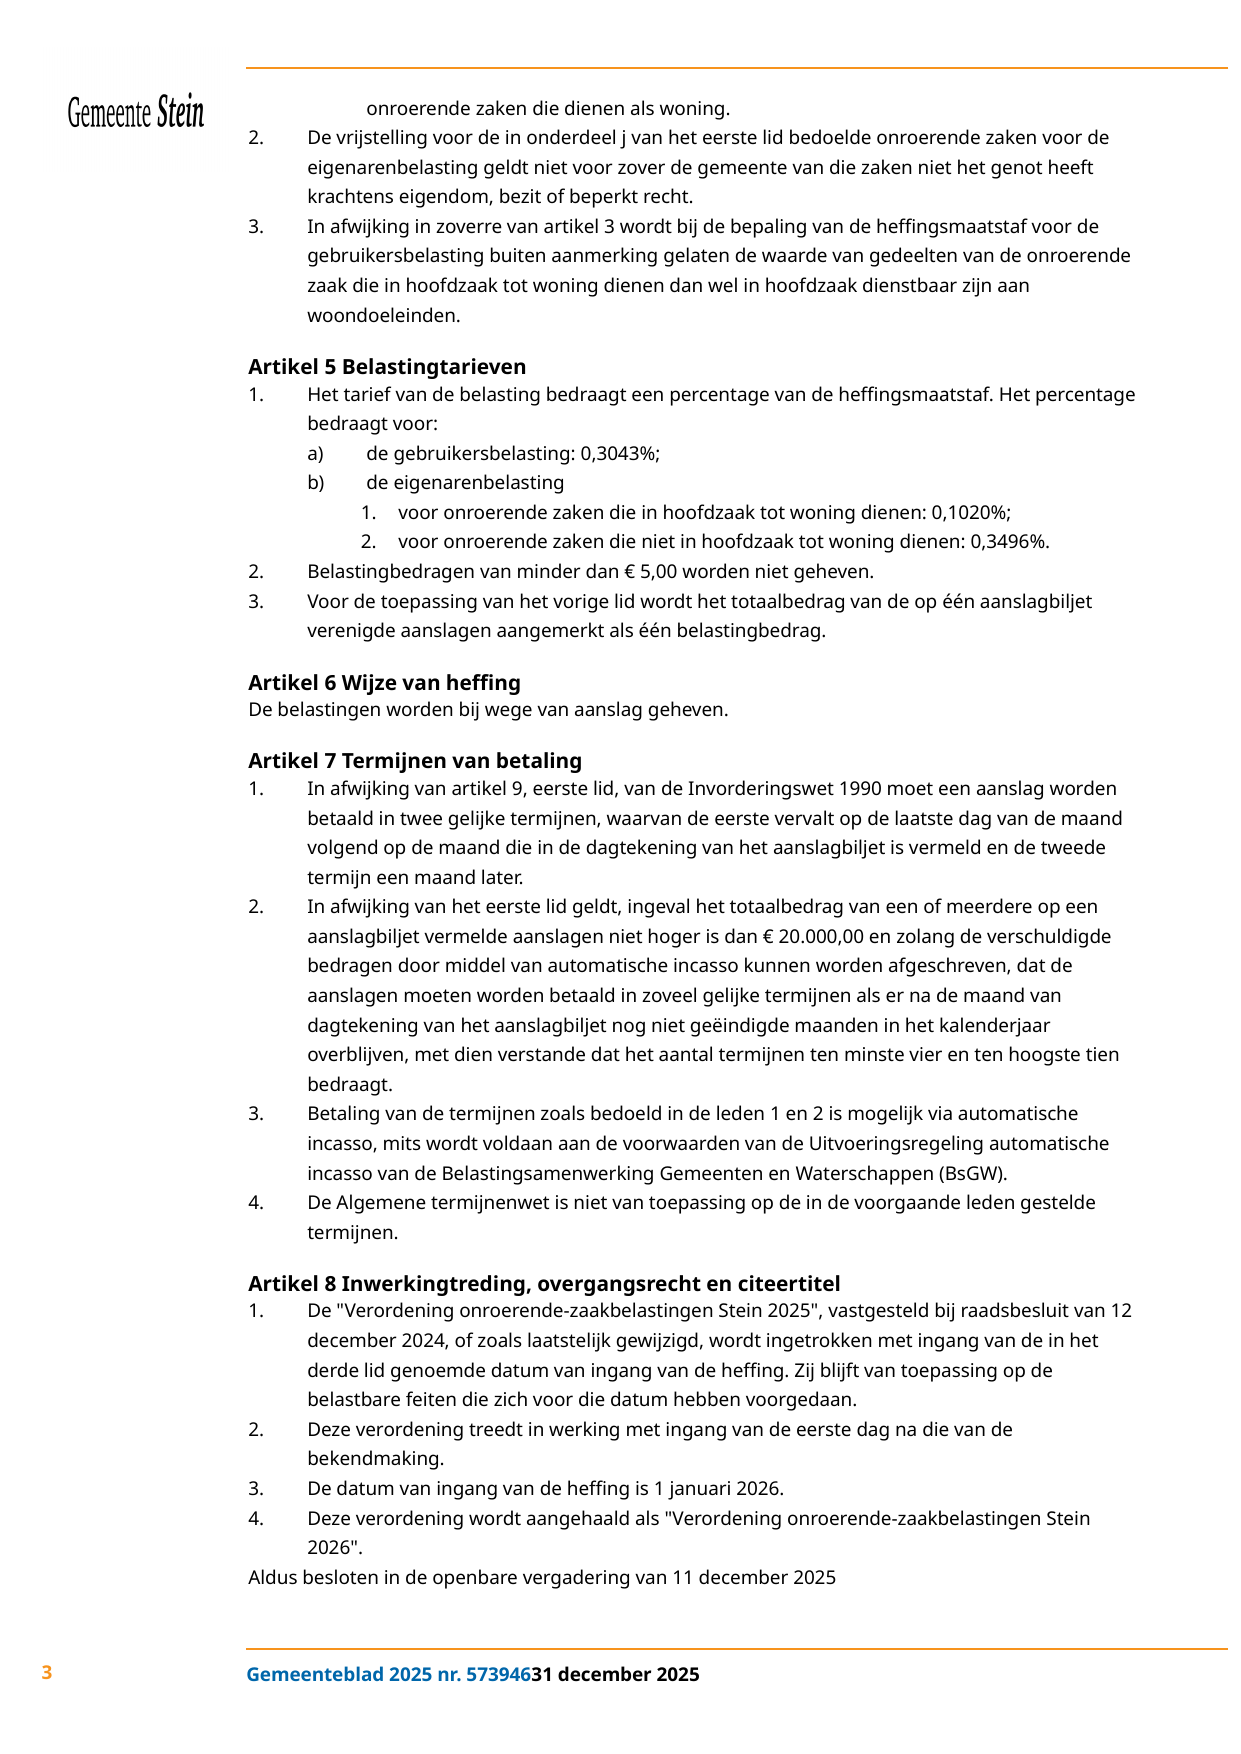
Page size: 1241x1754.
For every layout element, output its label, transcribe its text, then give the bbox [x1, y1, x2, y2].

text Artikel 7 Termijnen van betaling [248, 747, 1152, 775]
list De vrijstelling voor de in onderdeel j van het eerste lid bedoelde onroerende zaken voor de eigenarenbelasting geldt niet voor zover de gemeente van die zaken niet het genot heeft krachtens eigendom, bezit of beperkt recht. [248, 124, 1152, 209]
list onroerende zaken die dienen als woning. [307, 95, 1152, 121]
list In afwijking in zoverre van artikel 3 wordt bij de bepaling van de heffingsmaatstaf voor de gebruikersbelasting buiten aanmerking gelaten de waarde van gedeelten van de onroerende zaak die in hoofdzaak tot woning dienen dan wel in hoofdzaak dienstbaar zijn aan woondoeleinden. [248, 213, 1152, 328]
list Deze verordening treedt in werking met ingang van de eerste dag na die van de bekendmaking. [248, 1416, 1152, 1471]
text Artikel 6 Wijze van heffing [248, 668, 1152, 696]
list De "Verordening onroerende-zaakbelastingen Stein 2025", vastgesteld bij raadsbesluit van 12 december 2024, of zoals laatstelijk gewijzigd, wordt ingetrokken met ingang van de in het derde lid genoemde datum van ingang van de heffing. Zij blijft van toepassing op de belastbare feiten die zich voor die datum hebben voorgedaan. [248, 1298, 1152, 1412]
text Artikel 5 Belastingtarieven [248, 352, 1152, 381]
list Voor de toepassing van het vorige lid wordt het totaalbedrag van de op één aanslagbiljet verenigde aanslagen aangemerkt als één belastingbedrag. [248, 588, 1152, 643]
list de gebruikersbelasting: 0,3043%; [307, 440, 1152, 466]
list In afwijking van het eerste lid geldt, ingeval het totaalbedrag van een of meerdere op een aanslagbiljet vermelde aanslagen niet hoger is dan € 20.000,00 en zolang de verschuldigde bedragen door middel van automatische incasso kunnen worden afgeschreven, dat de aanslagen moeten worden betaald in zoveel gelijke termijnen als er na de maand van dagtekening van het aanslagbiljet nog niet geëindigde maanden in het kalenderjaar overblijven, met dien verstande dat het aantal termijnen ten minste vier en ten hoogste tien bedraagt. [248, 893, 1152, 1097]
list Belastingbedragen van minder dan € 5,00 worden niet geheven. [248, 558, 1152, 584]
list De Algemene termijnenwet is niet van toepassing op de in de voorgaande leden gestelde termijnen. [248, 1189, 1152, 1244]
list Deze verordening wordt aangehaald als "Verordening onroerende-zaakbelastingen Stein 2026". [248, 1505, 1152, 1560]
list voor onroerende zaken die in hoofdzaak tot woning dienen: 0,1020%; [361, 499, 1152, 525]
list Het tarief van de belasting bedraagt een percentage van de heffingsmaatstaf. Het percentage bedraagt voor: [248, 381, 1152, 436]
list voor onroerende zaken die niet in hoofdzaak tot woning dienen: 0,3496%. [361, 529, 1152, 554]
text Artikel 8 Inwerkingtreding, overgangsrecht en citeertitel [248, 1269, 1152, 1298]
text De belastingen worden bij wege van aanslag geheven. [248, 696, 1152, 722]
picture [41, 47, 231, 172]
list Betaling van de termijnen zoals bedoeld in de leden 1 en 2 is mogelijk via automatische incasso, mits wordt voldaan aan de voorwaarden van de Uitvoeringsregeling automatische incasso van de Belastingsamenwerking Gemeenten en Waterschappen (BsGW). [248, 1101, 1152, 1185]
text Aldus besloten in de openbare vergadering van 11 december 2025 [248, 1564, 1152, 1590]
list de eigenarenbelasting [307, 469, 1152, 495]
list De datum van ingang van de heffing is 1 januari 2026. [248, 1475, 1152, 1501]
list In afwijking van artikel 9, eerste lid, van de Invorderingswet 1990 moet een aanslag worden betaald in twee gelijke termijnen, waarvan de eerste vervalt op de laatste dag van de maand volgend op de maand die in de dagtekening van het aanslagbiljet is vermeld en de tweede termijn een maand later. [248, 775, 1152, 889]
